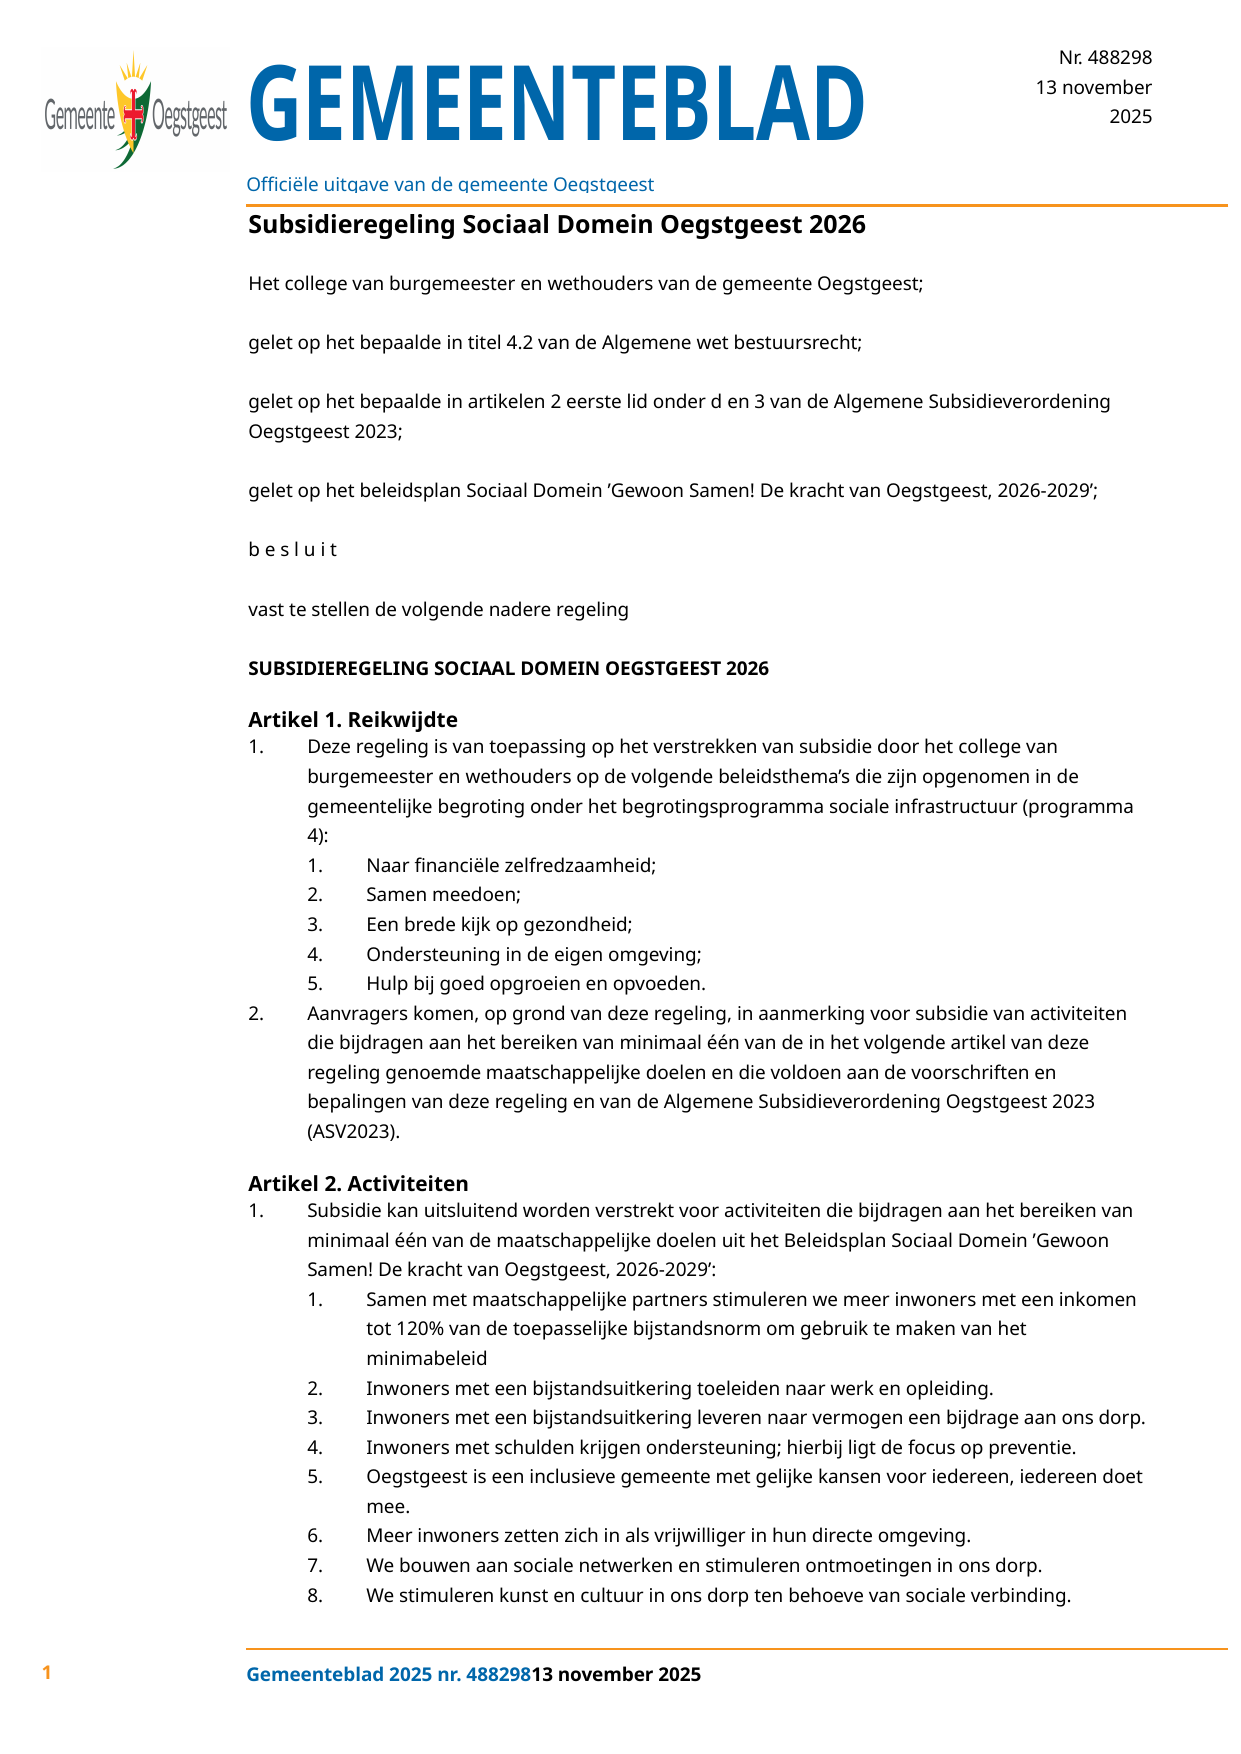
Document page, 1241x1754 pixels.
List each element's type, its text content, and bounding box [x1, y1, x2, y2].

list Inwoners met een bijstandsuitkering leveren naar vermogen een bijdrage aan ons dorp. [307, 1404, 1152, 1430]
list Deze regeling is van toepassing op het verstrekken van subsidie door het college van burgemeester en wethouders op de volgende beleidsthema’s die zijn opgenomen in de gemeentelijke begroting onder het begrotingsprogramma sociale infrastructuur (programma 4): [248, 734, 1152, 848]
text Artikel 1. Reikwijdte [248, 705, 1152, 734]
text gelet op het bepaalde in titel 4.2 van de Algemene wet bestuursrecht; [248, 329, 1152, 355]
text Het college van burgemeester en wethouders van de gemeente Oegstgeest; [248, 270, 1152, 296]
list Een brede kijk op gezondheid; [307, 911, 1152, 937]
list Aanvragers komen, op grond van deze regeling, in aanmerking voor subsidie van activiteiten die bijdragen aan het bereiken van minimaal één van de in het volgende artikel van deze regeling genoemde maatschappelijke doelen en die voldoen aan de voorschriften en bepalingen van deze regeling en van de Algemene Subsidieverordening Oegstgeest 2023 (ASV2023). [248, 1000, 1152, 1144]
list Samen meedoen; [307, 882, 1152, 907]
list We stimuleren kunst en cultuur in ons dorp ten behoeve van sociale verbinding. [307, 1582, 1152, 1607]
text b e s l u i t [248, 537, 1152, 562]
list Ondersteuning in de eigen omgeving; [307, 941, 1152, 967]
list We bouwen aan sociale netwerken en stimuleren ontmoetingen in ons dorp. [307, 1552, 1152, 1578]
text vast te stellen de volgende nadere regeling [248, 596, 1152, 621]
list Meer inwoners zetten zich in als vrijwilliger in hun directe omgeving. [307, 1523, 1152, 1548]
list Naar financiële zelfredzaamheid; [307, 852, 1152, 878]
text Artikel 2. Activiteiten [248, 1169, 1152, 1197]
list Inwoners met schulden krijgen ondersteuning; hierbij ligt de focus op preventie. [307, 1434, 1152, 1459]
text Oegstgeest 2023; [248, 418, 1152, 444]
text Subsidieregeling Sociaal Domein Oegstgeest 2026 [248, 207, 1152, 241]
list Oegstgeest is een inclusieve gemeente met gelijke kansen voor iedereen, iedereen doet mee. [307, 1463, 1152, 1519]
text SUBSIDIEREGELING SOCIAAL DOMEIN OEGSTGEEST 2026 [248, 655, 1152, 681]
list Inwoners met een bijstandsuitkering toeleiden naar werk en opleiding. [307, 1375, 1152, 1400]
picture [41, 47, 231, 172]
list Samen met maatschappelijke partners stimuleren we meer inwoners met een inkomen tot 120% van de toepasselijke bijstandsnorm om gebruik te maken van het minimabeleid [307, 1286, 1152, 1371]
text gelet op het bepaalde in artikelen 2 eerste lid onder d en 3 van de Algemene Subsidieverordening [248, 389, 1152, 414]
list Subsidie kan uitsluitend worden verstrekt voor activiteiten die bijdragen aan het bereiken van minimaal één van de maatschappelijke doelen uit het Beleidsplan Sociaal Domein ’Gewoon Samen! De kracht van Oegstgeest, 2026-2029’: [248, 1197, 1152, 1282]
text gelet op het beleidsplan Sociaal Domein ’Gewoon Samen! De kracht van Oegstgeest, 2026-2029’; [248, 477, 1152, 503]
list Hulp bij goed opgroeien en opvoeden. [307, 970, 1152, 996]
